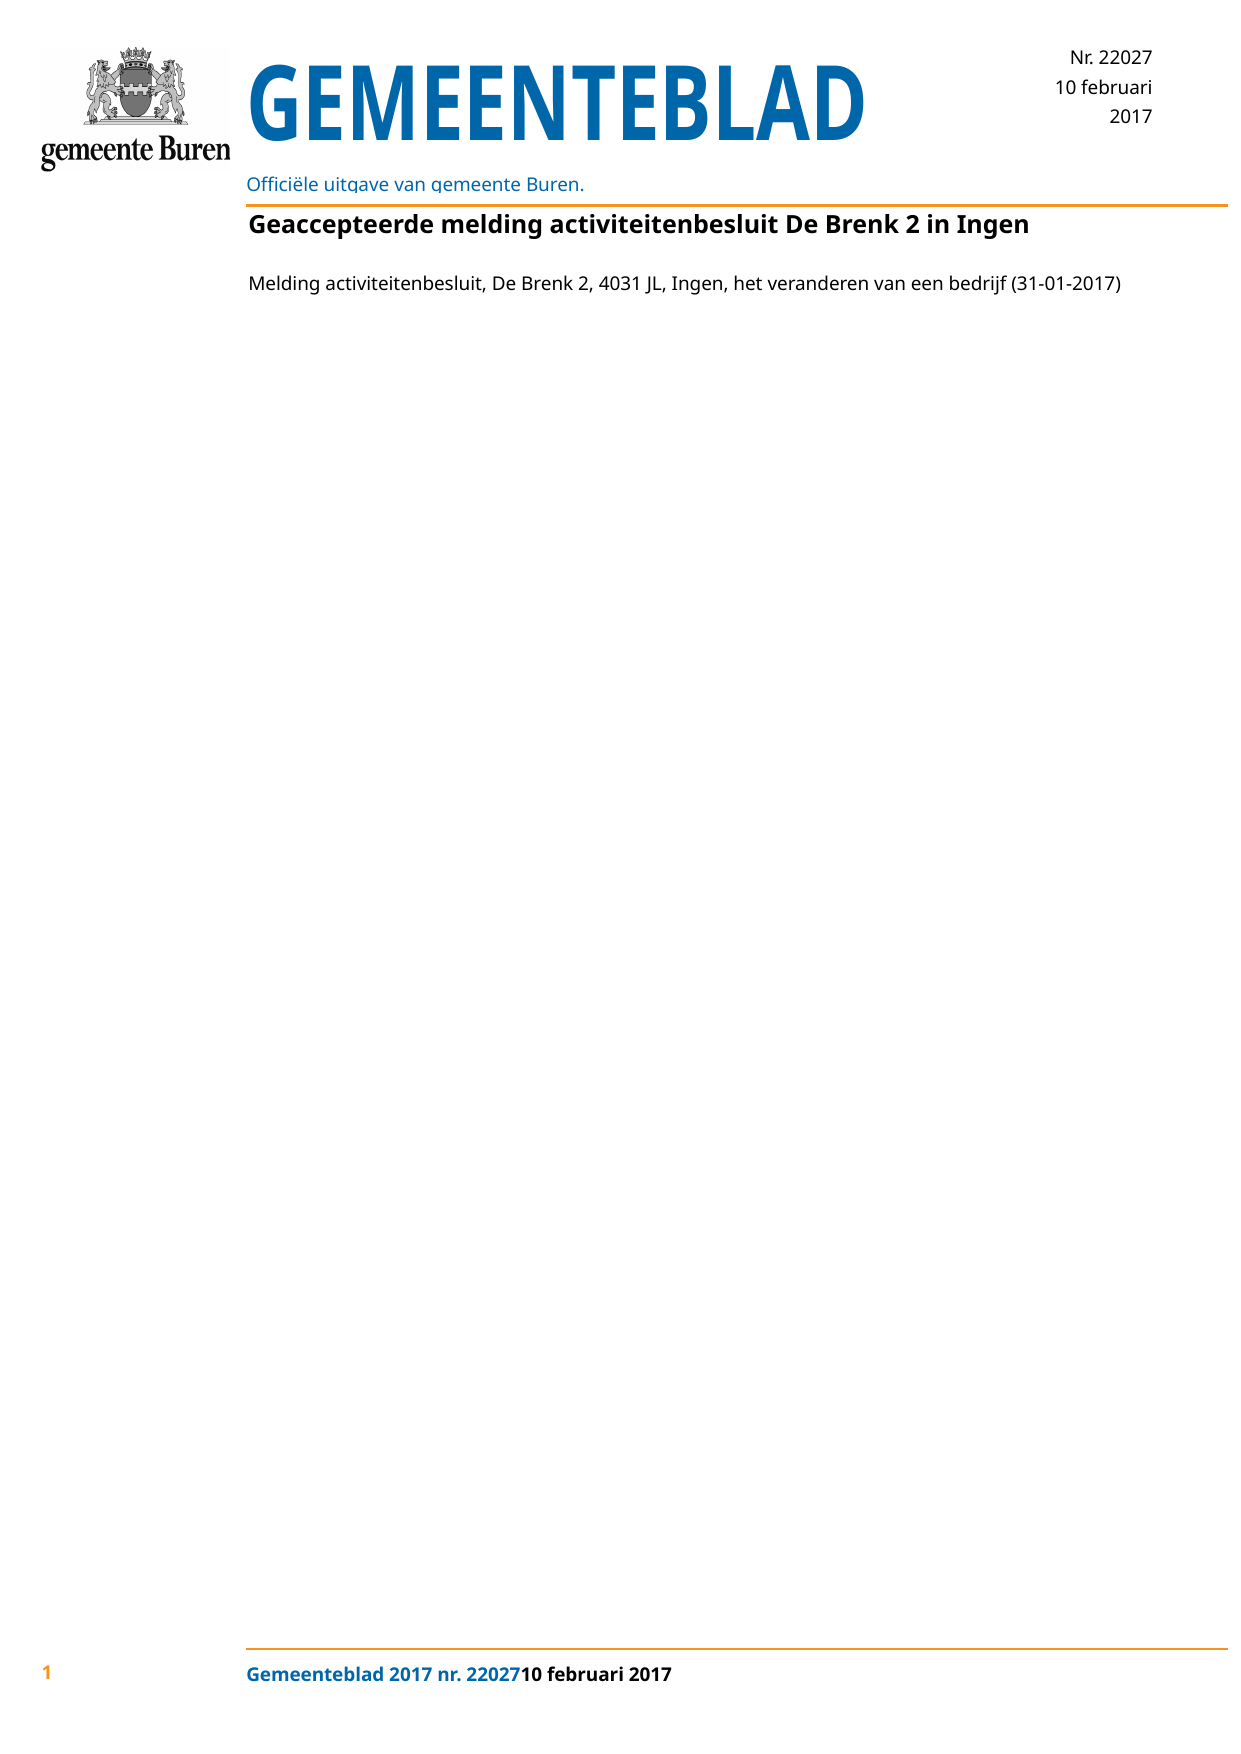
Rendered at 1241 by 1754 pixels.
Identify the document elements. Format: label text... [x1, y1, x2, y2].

picture [41, 47, 231, 172]
text Geaccepteerde melding activiteitenbesluit De Brenk 2 in Ingen [248, 207, 1152, 241]
table_header Melding activiteitenbesluit, De Brenk 2, 4031 JL, Ingen, het veranderen van een bedrijf (31-01-2017) [248, 270, 1152, 296]
